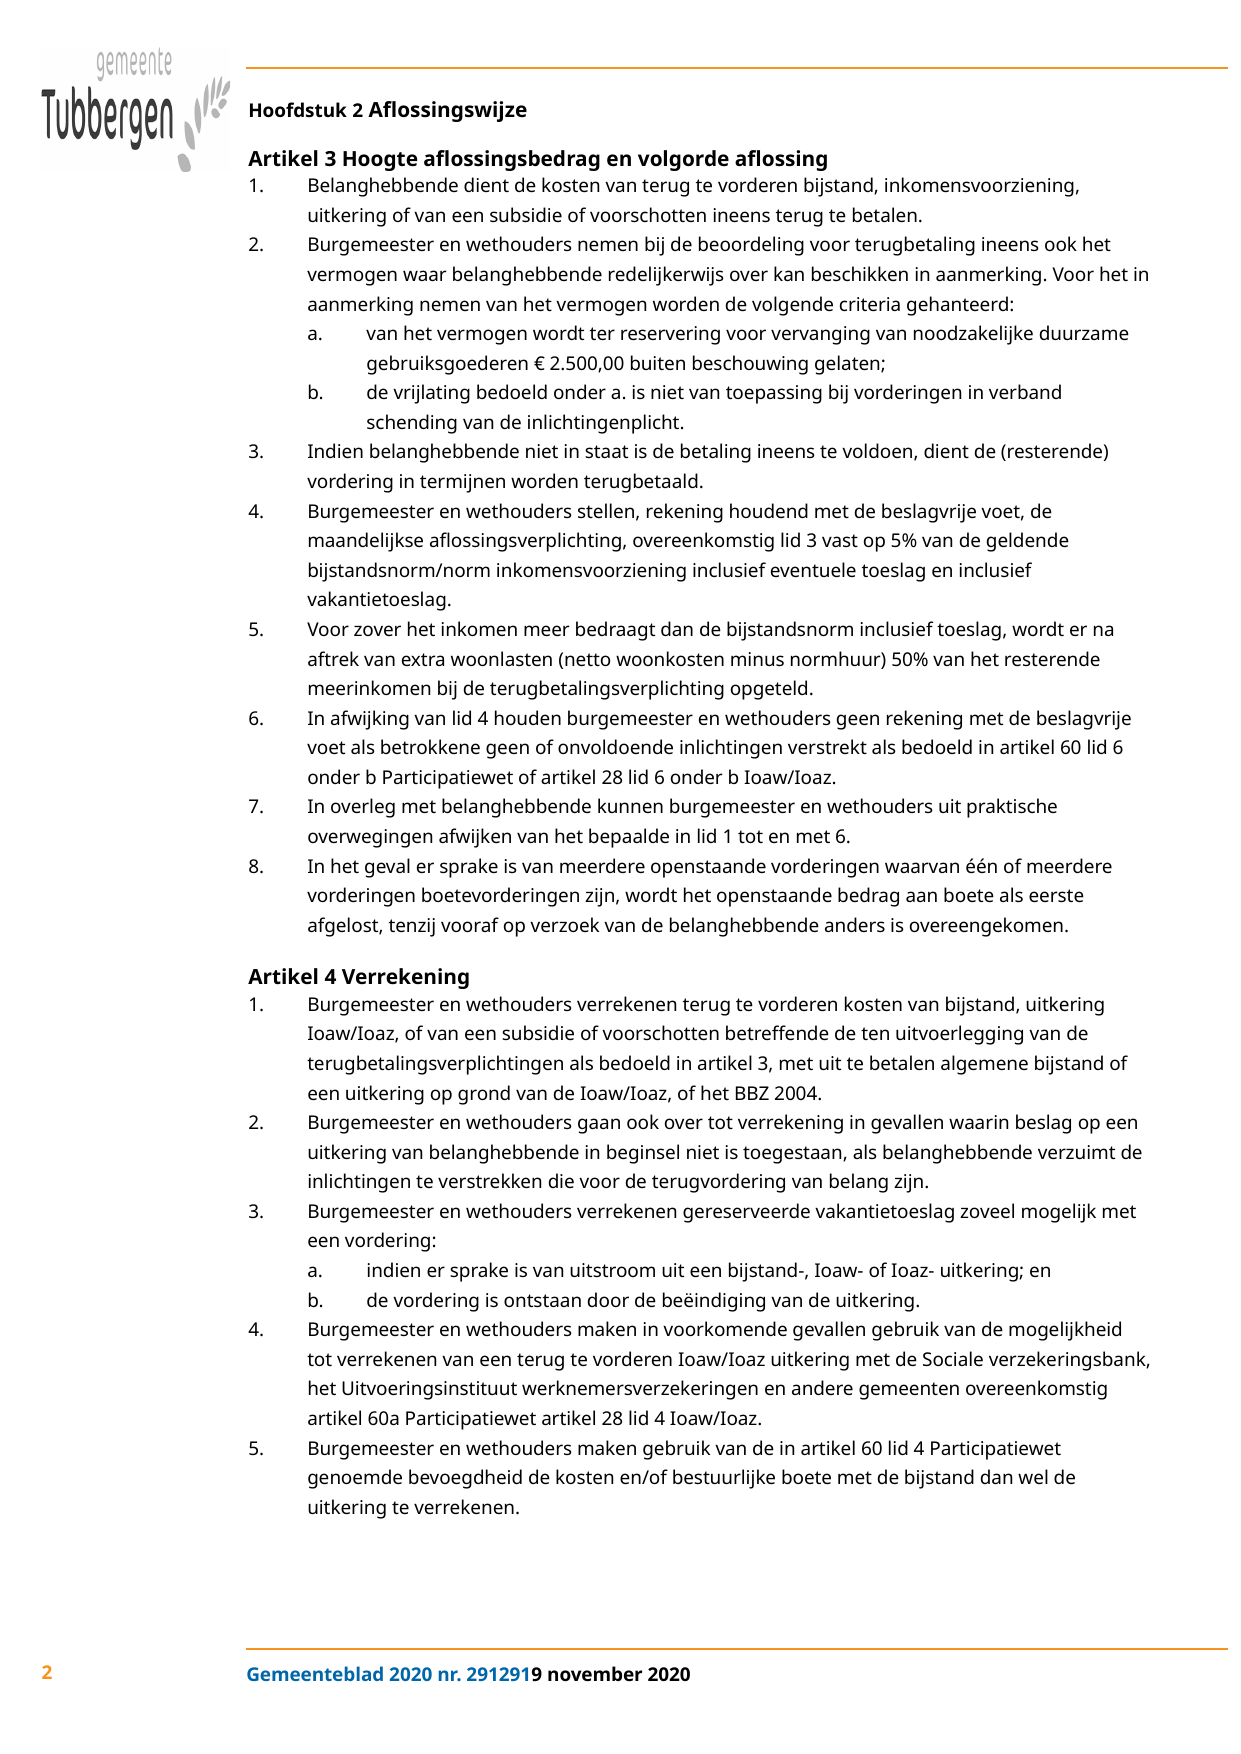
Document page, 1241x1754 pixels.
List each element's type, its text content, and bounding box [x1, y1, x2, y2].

list In overleg met belanghebbende kunnen burgemeester en wethouders uit praktische overwegingen afwijken van het bepaalde in lid 1 tot en met 6. [248, 794, 1152, 849]
list de vrijlating bedoeld onder a. is niet van toepassing bij vorderingen in verband schending van de inlichtingenplicht. [307, 379, 1152, 435]
text Artikel 3 Hoogte aflossingsbedrag en volgorde aflossing [248, 144, 1152, 172]
list In het geval er sprake is van meerdere openstaande vorderingen waarvan één of meerdere vorderingen boetevorderingen zijn, wordt het openstaande bedrag aan boete als eerste afgelost, tenzij vooraf op verzoek van de belanghebbende anders is overeengekomen. [248, 853, 1152, 938]
list van het vermogen wordt ter reservering voor vervanging van noodzakelijke duurzame gebruiksgoederen € 2.500,00 buiten beschouwing gelaten; [307, 320, 1152, 376]
list Voor zover het inkomen meer bedraagt dan de bijstandsnorm inclusief toeslag, wordt er na aftrek van extra woonlasten (netto woonkosten minus normhuur) 50% van het resterende meerinkomen bij de terugbetalingsverplichting opgeteld. [248, 616, 1152, 701]
list de vordering is ontstaan door de beëindiging van de uitkering. [307, 1287, 1152, 1312]
text Artikel 4 Verrekening [248, 962, 1152, 991]
list Burgemeester en wethouders maken in voorkomende gevallen gebruik van de mogelijkheid tot verrekenen van een terug te vorderen Ioaw/Ioaz uitkering met de Sociale verzekeringsbank, het Uitvoeringsinstituut werknemersverzekeringen en andere gemeenten overeenkomstig artikel 60a Participatiewet artikel 28 lid 4 Ioaw/Ioaz. [248, 1316, 1152, 1431]
text Hoofdstuk 2 Aflossingswijze [248, 95, 1152, 123]
list In afwijking van lid 4 houden burgemeester en wethouders geen rekening met de beslagvrije voet als betrokkene geen of onvoldoende inlichtingen verstrekt als bedoeld in artikel 60 lid 6 onder b Participatiewet of artikel 28 lid 6 onder b Ioaw/Ioaz. [248, 705, 1152, 790]
list Burgemeester en wethouders gaan ook over tot verrekening in gevallen waarin beslag op een uitkering van belanghebbende in beginsel niet is toegestaan, als belanghebbende verzuimt de inlichtingen te verstrekken die voor de terugvordering van belang zijn. [248, 1109, 1152, 1194]
list Burgemeester en wethouders maken gebruik van de in artikel 60 lid 4 Participatiewet genoemde bevoegdheid de kosten en/of bestuurlijke boete met de bijstand dan wel de uitkering te verrekenen. [248, 1435, 1152, 1519]
list Indien belanghebbende niet in staat is de betaling ineens te voldoen, dient de (resterende) vordering in termijnen worden terugbetaald. [248, 439, 1152, 494]
list Burgemeester en wethouders verrekenen gereserveerde vakantietoeslag zoveel mogelijk met een vordering: [248, 1198, 1152, 1253]
list Burgemeester en wethouders nemen bij de beoordeling voor terugbetaling ineens ook het vermogen waar belanghebbende redelijkerwijs over kan beschikken in aanmerking. Voor het in aanmerking nemen van het vermogen worden de volgende criteria gehanteerd: [248, 232, 1152, 317]
list Burgemeester en wethouders stellen, rekening houdend met de beslagvrije voet, de maandelijkse aflossingsverplichting, overeenkomstig lid 3 vast op 5% van de geldende bijstandsnorm/norm inkomensvoorziening inclusief eventuele toeslag en inclusief vakantietoeslag. [248, 498, 1152, 612]
list indien er sprake is van uitstroom uit een bijstand-, Ioaw- of Ioaz- uitkering; en [307, 1257, 1152, 1283]
picture [41, 47, 231, 172]
list Belanghebbende dient de kosten van terug te vorderen bijstand, inkomensvoorziening, uitkering of van een subsidie of voorschotten ineens terug te betalen. [248, 172, 1152, 228]
list Burgemeester en wethouders verrekenen terug te vorderen kosten van bijstand, uitkering Ioaw/Ioaz, of van een subsidie of voorschotten betreffende de ten uitvoerlegging van de terugbetalingsverplichtingen als bedoeld in artikel 3, met uit te betalen algemene bijstand of een uitkering op grond van de Ioaw/Ioaz, of het BBZ 2004. [248, 991, 1152, 1105]
